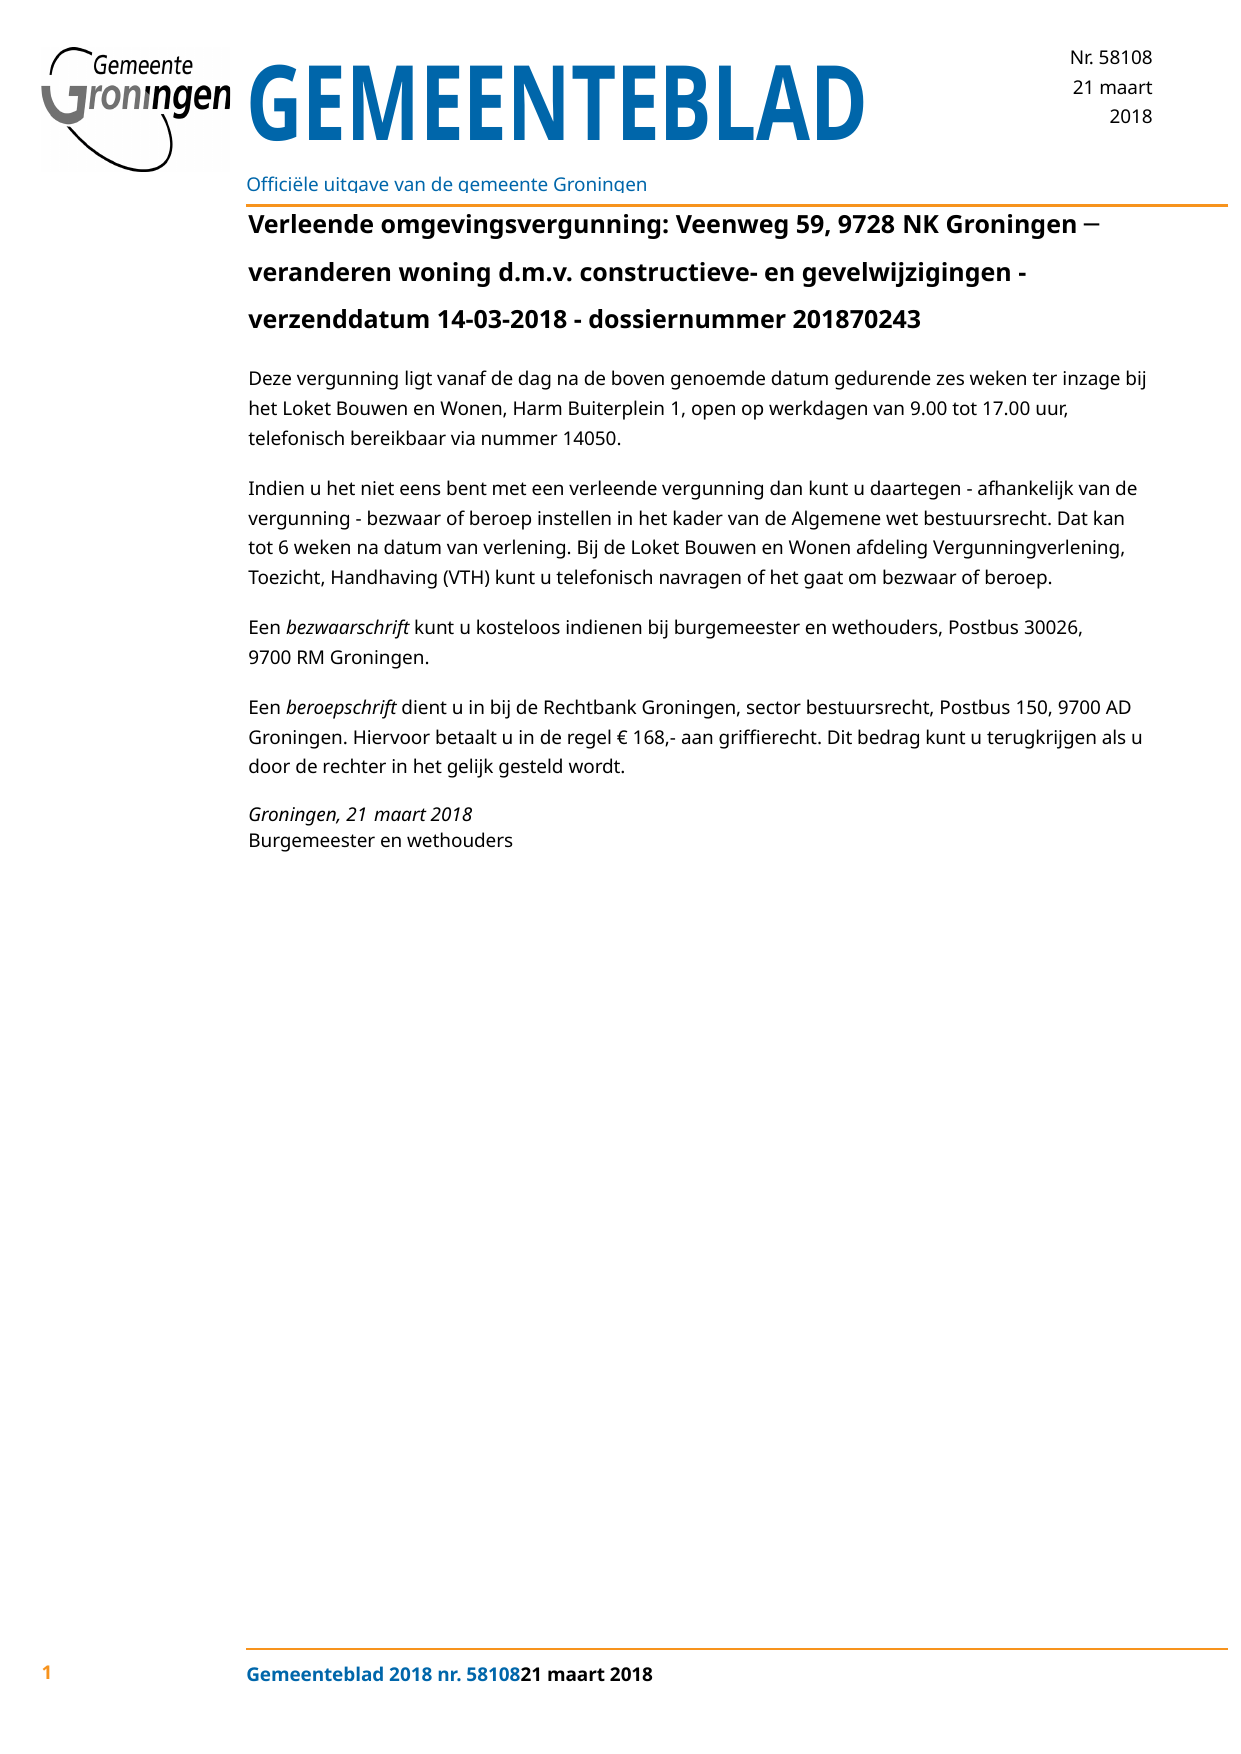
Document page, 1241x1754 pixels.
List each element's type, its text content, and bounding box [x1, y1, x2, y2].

text Verleende omgevingsvergunning: Veenweg 59, 9728 NK Groningen ─ veranderen woning d.m.v. constructieve- en gevelwijzigingen - verzenddatum 14-03-2018 - dossiernummer 201870243 [248, 207, 1152, 336]
text Deze vergunning ligt vanaf de dag na de boven genoemde datum gedurende zes weken ter inzage bij het Loket Bouwen en Wonen, Harm Buiterplein 1, open op werkdagen van 9.00 tot 17.00 uur, telefonisch bereikbaar via nummer 14050. [248, 366, 1152, 450]
text Een beroepschrift dient u in bij de Rechtbank Groningen, sector bestuursrecht, Postbus 150, 9700 AD Groningen. Hiervoor betaalt u in de regel € 168,- aan griffierecht. Dit bedrag kunt u terugkrijgen als u door de rechter in het gelijk gesteld wordt. [248, 694, 1152, 779]
text Burgemeester en wethouders [248, 827, 1152, 853]
text Groningen, 21 maart 2018 [248, 801, 1152, 827]
text Een bezwaarschrift kunt u kosteloos indienen bij burgemeester en wethouders, Postbus 30026, 9700 RM Groningen. [248, 614, 1152, 669]
text Indien u het niet eens bent met een verleende vergunning dan kunt u daartegen - afhankelijk van de vergunning - bezwaar of beroep instellen in het kader van de Algemene wet bestuursrecht. Dat kan tot 6 weken na datum van verlening. Bij de Loket Bouwen en Wonen afdeling Vergunningverlening, Toezicht, Handhaving (VTH) kunt u telefonisch navragen of het gaat om bezwaar of beroep. [248, 475, 1152, 589]
picture [41, 47, 231, 172]
